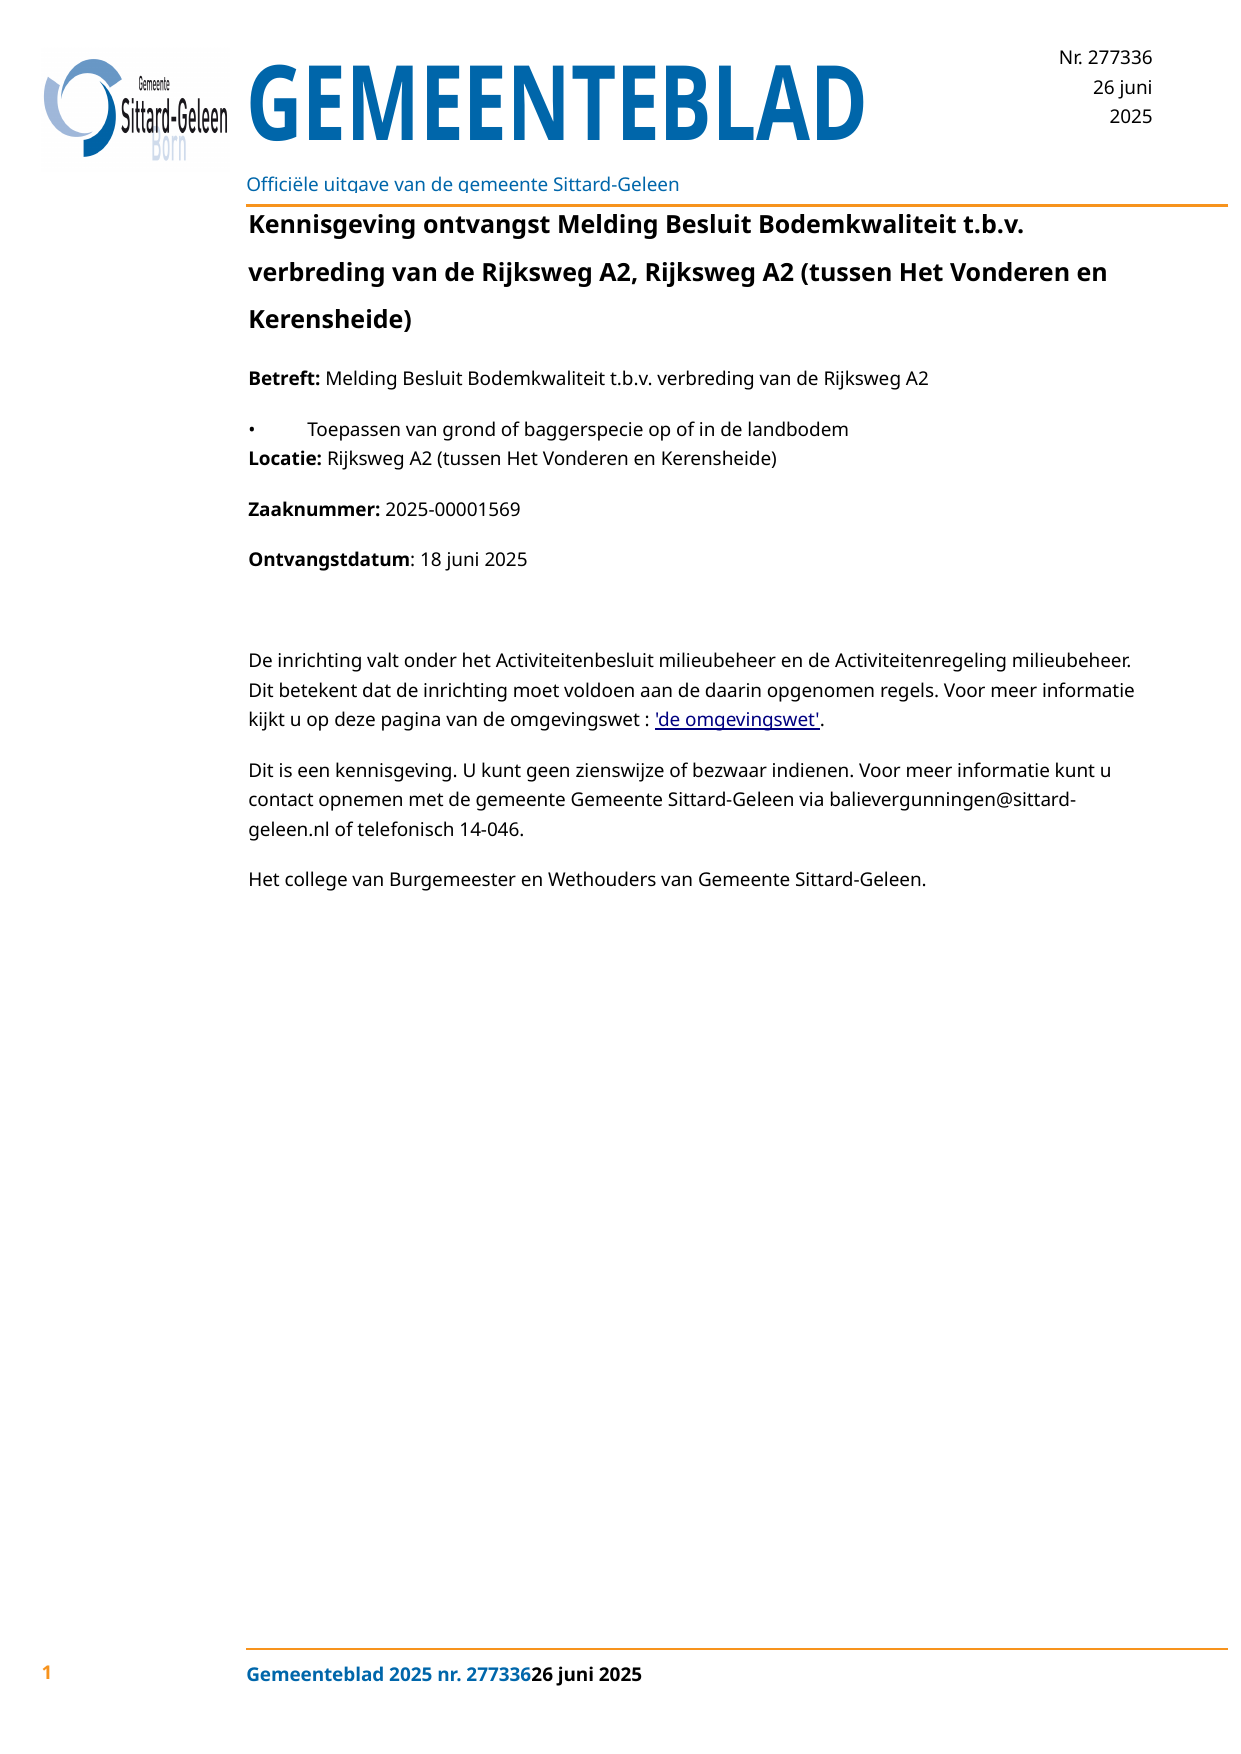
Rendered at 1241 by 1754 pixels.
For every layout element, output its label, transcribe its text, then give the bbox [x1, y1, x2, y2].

text Het college van Burgemeester en Wethouders van Gemeente Sittard-Geleen. [248, 866, 1152, 892]
text Dit is een kennisgeving. U kunt geen zienswijze of bezwaar indienen. Voor meer informatie kunt u contact opnemen met de gemeente Gemeente Sittard-Geleen via balievergunningen@sittard-geleen.nl of telefonisch 14-046. [248, 757, 1152, 842]
text Betreft: Melding Besluit Bodemkwaliteit t.b.v. verbreding van de Rijksweg A2 [248, 366, 1152, 391]
text Ontvangstdatum: 18 juni 2025 [248, 546, 1152, 572]
text Zaaknummer: 2025-00001569 [248, 496, 1152, 522]
picture [41, 47, 231, 172]
list Toepassen van grond of baggerspecie op of in de landbodem [248, 416, 1152, 442]
text Kennisgeving ontvangst Melding Besluit Bodemkwaliteit t.b.v. verbreding van de Rijksweg A2, Rijksweg A2 (tussen Het Vonderen en Kerensheide) [248, 207, 1152, 336]
text Locatie: Rijksweg A2 (tussen Het Vonderen en Kerensheide) [248, 446, 1152, 471]
text De inrichting valt onder het Activiteitenbesluit milieubeheer en de Activiteitenregeling milieubeheer. Dit betekent dat de inrichting moet voldoen aan de daarin opgenomen regels. Voor meer informatie kijkt u op deze pagina van de omgevingswet : 'de omgevingswet'. [248, 647, 1152, 732]
